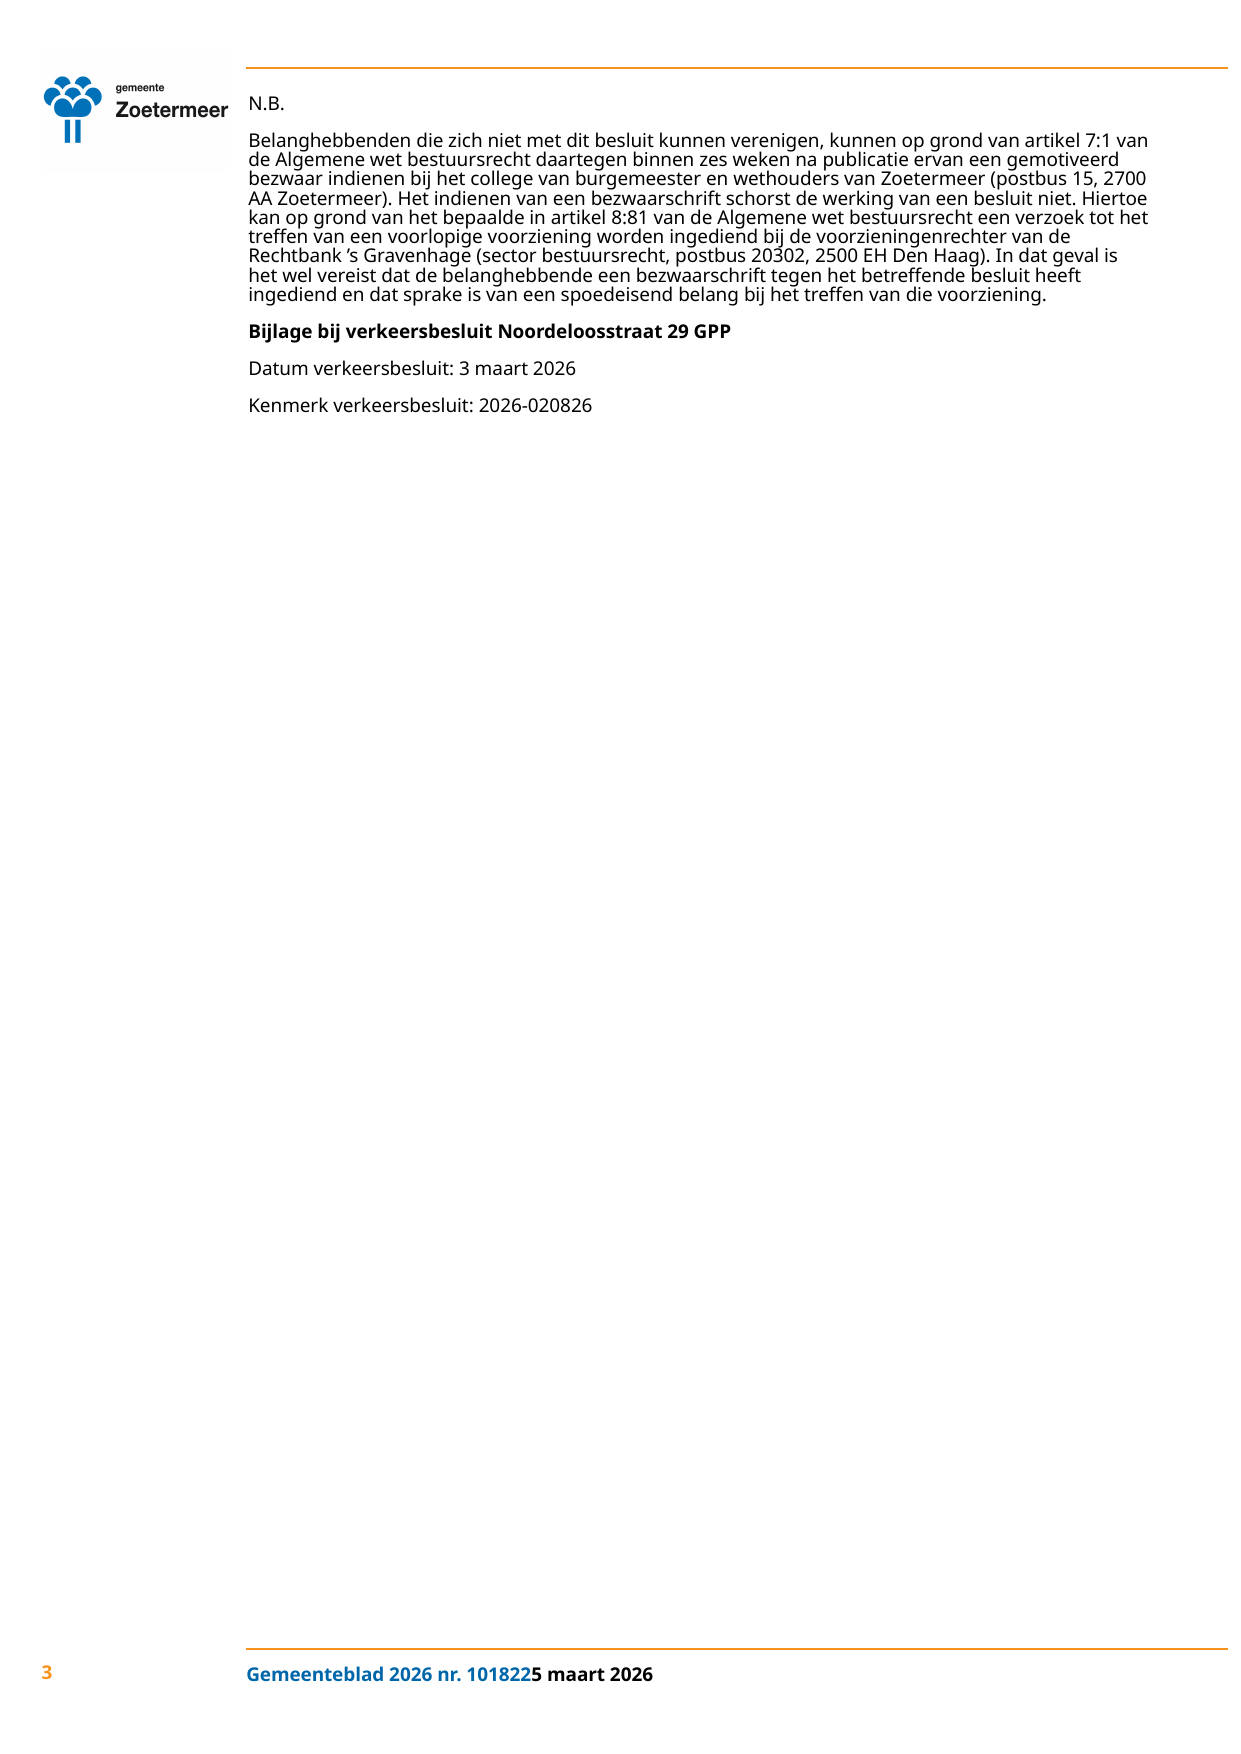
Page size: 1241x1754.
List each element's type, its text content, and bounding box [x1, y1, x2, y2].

picture [41, 47, 231, 172]
text N.B. [248, 95, 271, 114]
